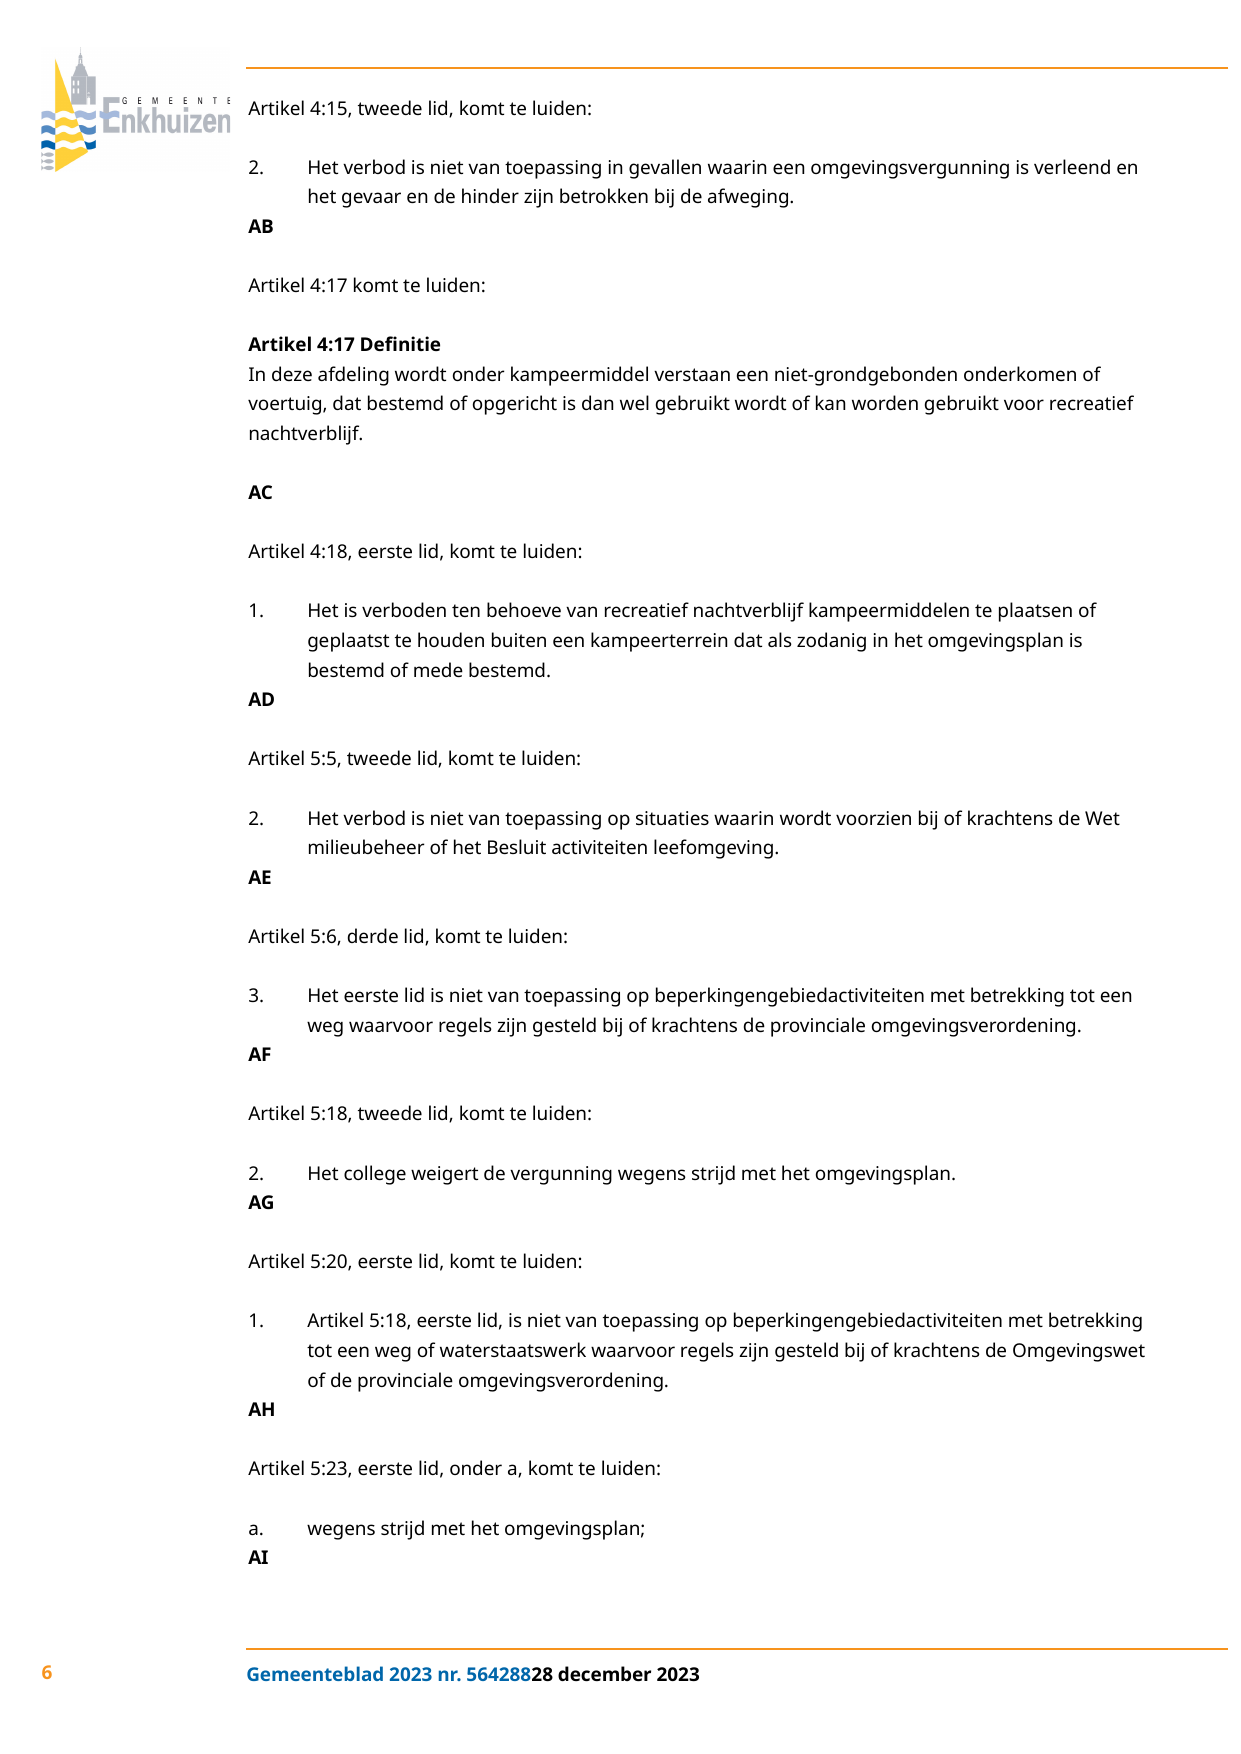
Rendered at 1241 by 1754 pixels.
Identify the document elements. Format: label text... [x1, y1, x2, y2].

text AI [248, 1544, 1152, 1570]
text Artikel 5:6, derde lid, komt te luiden: [248, 923, 1152, 949]
text AG [248, 1189, 1152, 1215]
text AH [248, 1396, 1152, 1422]
text Artikel 4:17 komt te luiden: [248, 272, 1152, 298]
picture [41, 47, 231, 172]
text AD [248, 686, 1152, 712]
text Artikel 5:23, eerste lid, onder a, komt te luiden: [248, 1456, 1152, 1481]
list Het is verboden ten behoeve van recreatief nachtverblijf kampeermiddelen te plaatsen of geplaatst te houden buiten een kampeerterrein dat als zodanig in het omgevingsplan is bestemd of mede bestemd. [248, 598, 1152, 683]
list Het college weigert de vergunning wegens strijd met het omgevingsplan. [248, 1160, 1152, 1186]
text Artikel 5:18, tweede lid, komt te luiden: [248, 1101, 1152, 1126]
text AB [248, 213, 1152, 239]
list Het eerste lid is niet van toepassing op beperkingengebiedactiviteiten met betrekking tot een weg waarvoor regels zijn gesteld bij of krachtens de provinciale omgevingsverordening. [248, 982, 1152, 1038]
list Het verbod is niet van toepassing in gevallen waarin een omgevingsvergunning is verleend en het gevaar en de hinder zijn betrokken bij de afweging. [248, 154, 1152, 209]
text AF [248, 1041, 1152, 1067]
text In deze afdeling wordt onder kampeermiddel verstaan een niet-grondgebonden onderkomen of voertuig, dat bestemd of opgericht is dan wel gebruikt wordt of kan worden gebruikt voor recreatief nachtverblijf. [248, 361, 1152, 446]
text AC [248, 479, 1152, 505]
list wegens strijd met het omgevingsplan; [248, 1515, 1152, 1541]
text Artikel 4:18, eerste lid, komt te luiden: [248, 538, 1152, 564]
list Artikel 5:18, eerste lid, is niet van toepassing op beperkingengebiedactiviteiten met betrekking tot een weg of waterstaatswerk waarvoor regels zijn gesteld bij of krachtens de Omgevingswet of de provinciale omgevingsverordening. [248, 1308, 1152, 1393]
text AE [248, 864, 1152, 890]
text Artikel 4:15, tweede lid, komt te luiden: [248, 95, 1152, 121]
text Artikel 5:5, tweede lid, komt te luiden: [248, 746, 1152, 771]
list Het verbod is niet van toepassing op situaties waarin wordt voorzien bij of krachtens de Wet milieubeheer of het Besluit activiteiten leefomgeving. [248, 805, 1152, 860]
text Artikel 5:20, eerste lid, komt te luiden: [248, 1248, 1152, 1274]
text Artikel 4:17 Definitie [248, 331, 1152, 357]
